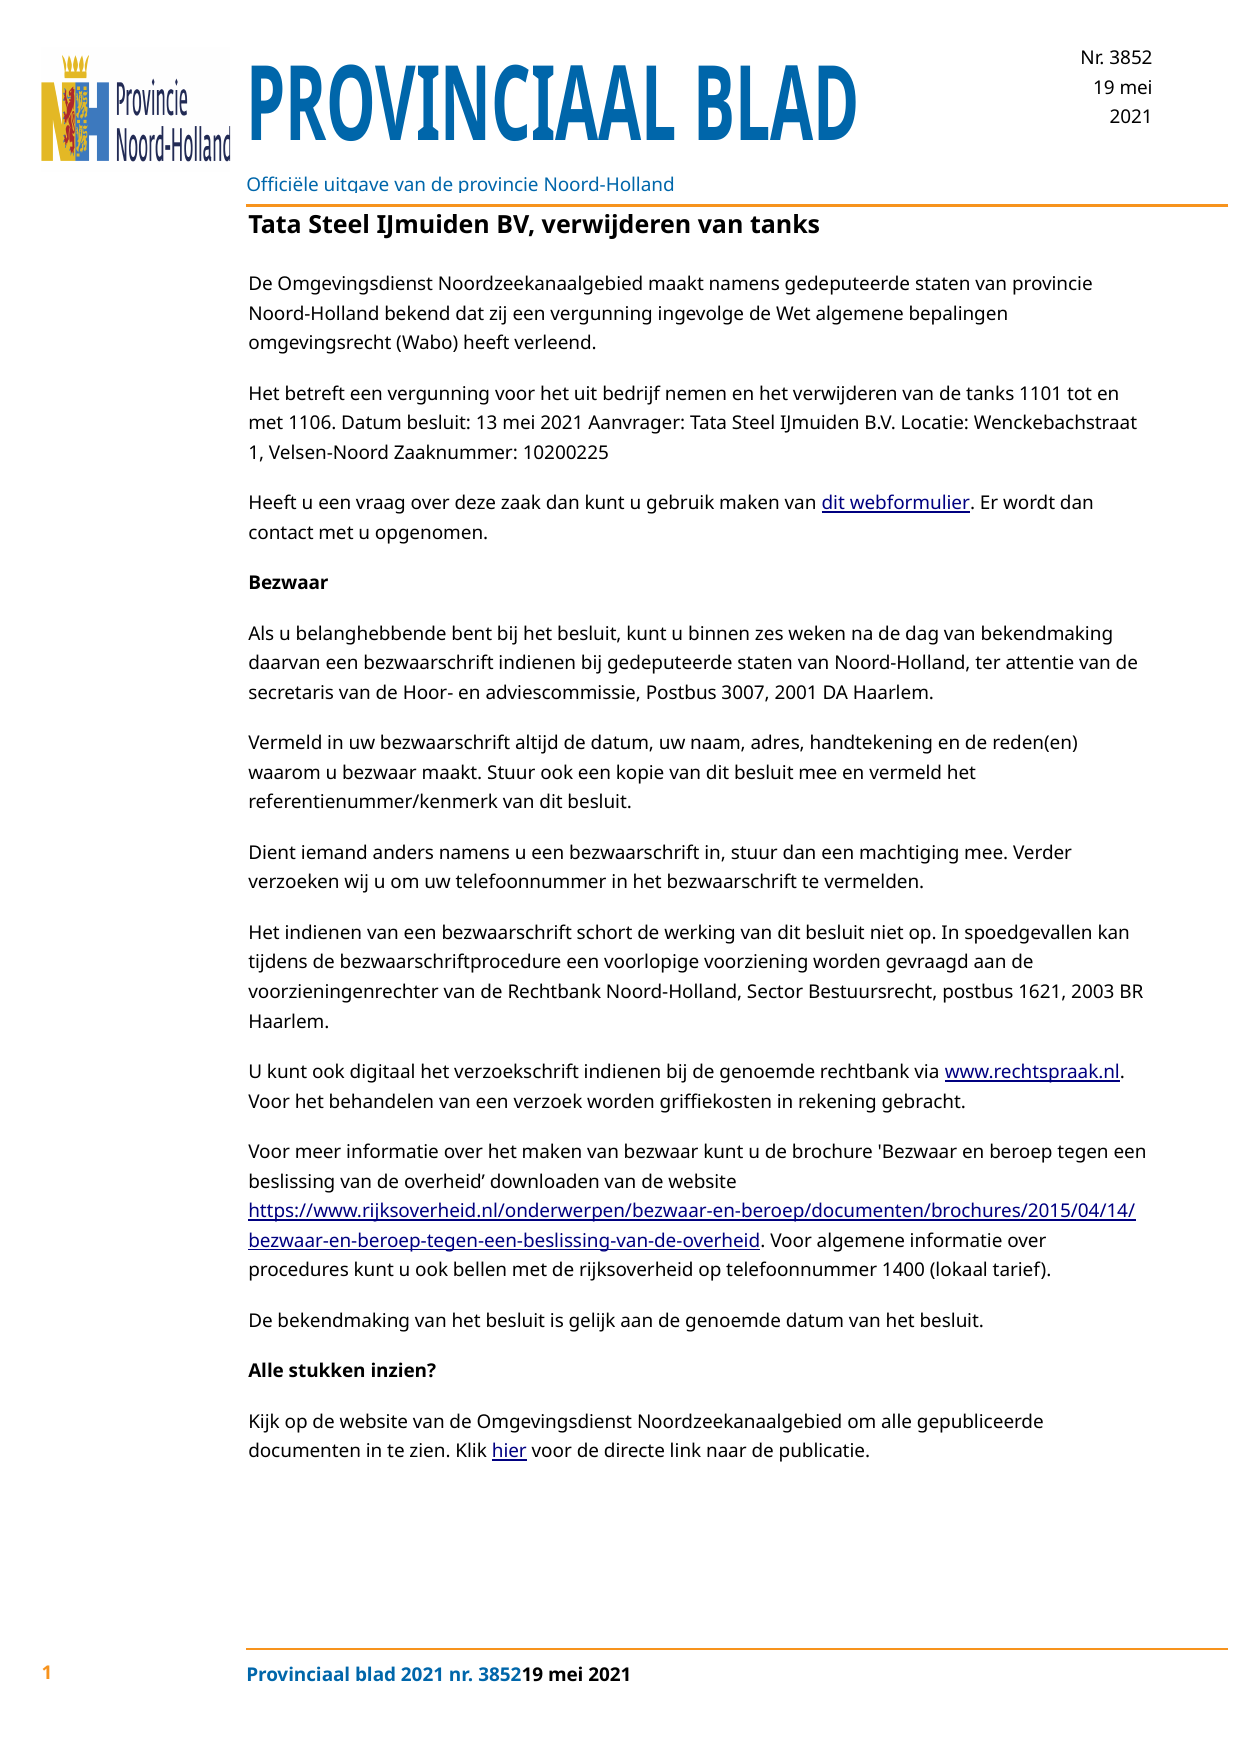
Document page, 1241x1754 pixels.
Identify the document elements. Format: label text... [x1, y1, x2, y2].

text Heeft u een vraag over deze zaak dan kunt u gebruik maken van dit webformulier. Er wordt dan contact met u opgenomen. [248, 489, 1152, 545]
text De Omgevingsdienst Noordzeekanaalgebied maakt namens gedeputeerde staten van provincie Noord-Holland bekend dat zij een vergunning ingevolge de Wet algemene bepalingen omgevingsrecht (Wabo) heeft verleend. [248, 270, 1152, 355]
picture [41, 47, 231, 172]
text Vermeld in uw bezwaarschrift altijd de datum, uw naam, adres, handtekening en de reden(en) waarom u bezwaar maakt. Stuur ook een kopie van dit besluit mee en vermeld het referentienummer/kenmerk van dit besluit. [248, 729, 1152, 814]
text Het betreft een vergunning voor het uit bedrijf nemen en het verwijderen van de tanks 1101 tot en met 1106. Datum besluit: 13 mei 2021 Aanvrager: Tata Steel IJmuiden B.V. Locatie: Wenckebachstraat 1, Velsen-Noord Zaaknummer: 10200225 [248, 380, 1152, 465]
text Bezwaar [248, 569, 1152, 595]
text Als u belanghebbende bent bij het besluit, kunt u binnen zes weken na de dag van bekendmaking daarvan een bezwaarschrift indienen bij gedeputeerde staten van Noord-Holland, ter attentie van de secretaris van de Hoor- en adviescommissie, Postbus 3007, 2001 DA Haarlem. [248, 620, 1152, 705]
text Dient iemand anders namens u een bezwaarschrift in, stuur dan een machtiging mee. Verder verzoeken wij u om uw telefoonnummer in het bezwaarschrift te vermelden. [248, 839, 1152, 894]
text Kijk op de website van de Omgevingsdienst Noordzeekanaalgebied om alle gepubliceerde documenten in te zien. Klik hier voor de directe link naar de publicatie. [248, 1408, 1152, 1463]
text U kunt ook digitaal het verzoekschrift indienen bij de genoemde rechtbank via www.rechtspraak.nl. Voor het behandelen van een verzoek worden griffiekosten in rekening gebracht. [248, 1058, 1152, 1113]
text Tata Steel IJmuiden BV, verwijderen van tanks [248, 207, 1152, 241]
text Alle stukken inzien? [248, 1357, 1152, 1383]
text Het indienen van een bezwaarschrift schort de werking van dit besluit niet op. In spoedgevallen kan tijdens de bezwaarschriftprocedure een voorlopige voorziening worden gevraagd aan de voorzieningenrechter van de Rechtbank Noord-Holland, Sector Bestuursrecht, postbus 1621, 2003 BR Haarlem. [248, 919, 1152, 1033]
text Voor meer informatie over het maken van bezwaar kunt u de brochure 'Bezwaar en beroep tegen een beslissing van de overheid’ downloaden van de website https://www.rijksoverheid.nl/onderwerpen/bezwaar-en-beroep/documenten/brochures/2015/04/14/bezwaar-en-beroep-tegen-een-beslissing-van-de-overheid. Voor algemene informatie over procedures kunt u ook bellen met de rijksoverheid op telefoonnummer 1400 (lokaal tarief). [248, 1138, 1152, 1282]
text De bekendmaking van het besluit is gelijk aan de genoemde datum van het besluit. [248, 1307, 1152, 1333]
